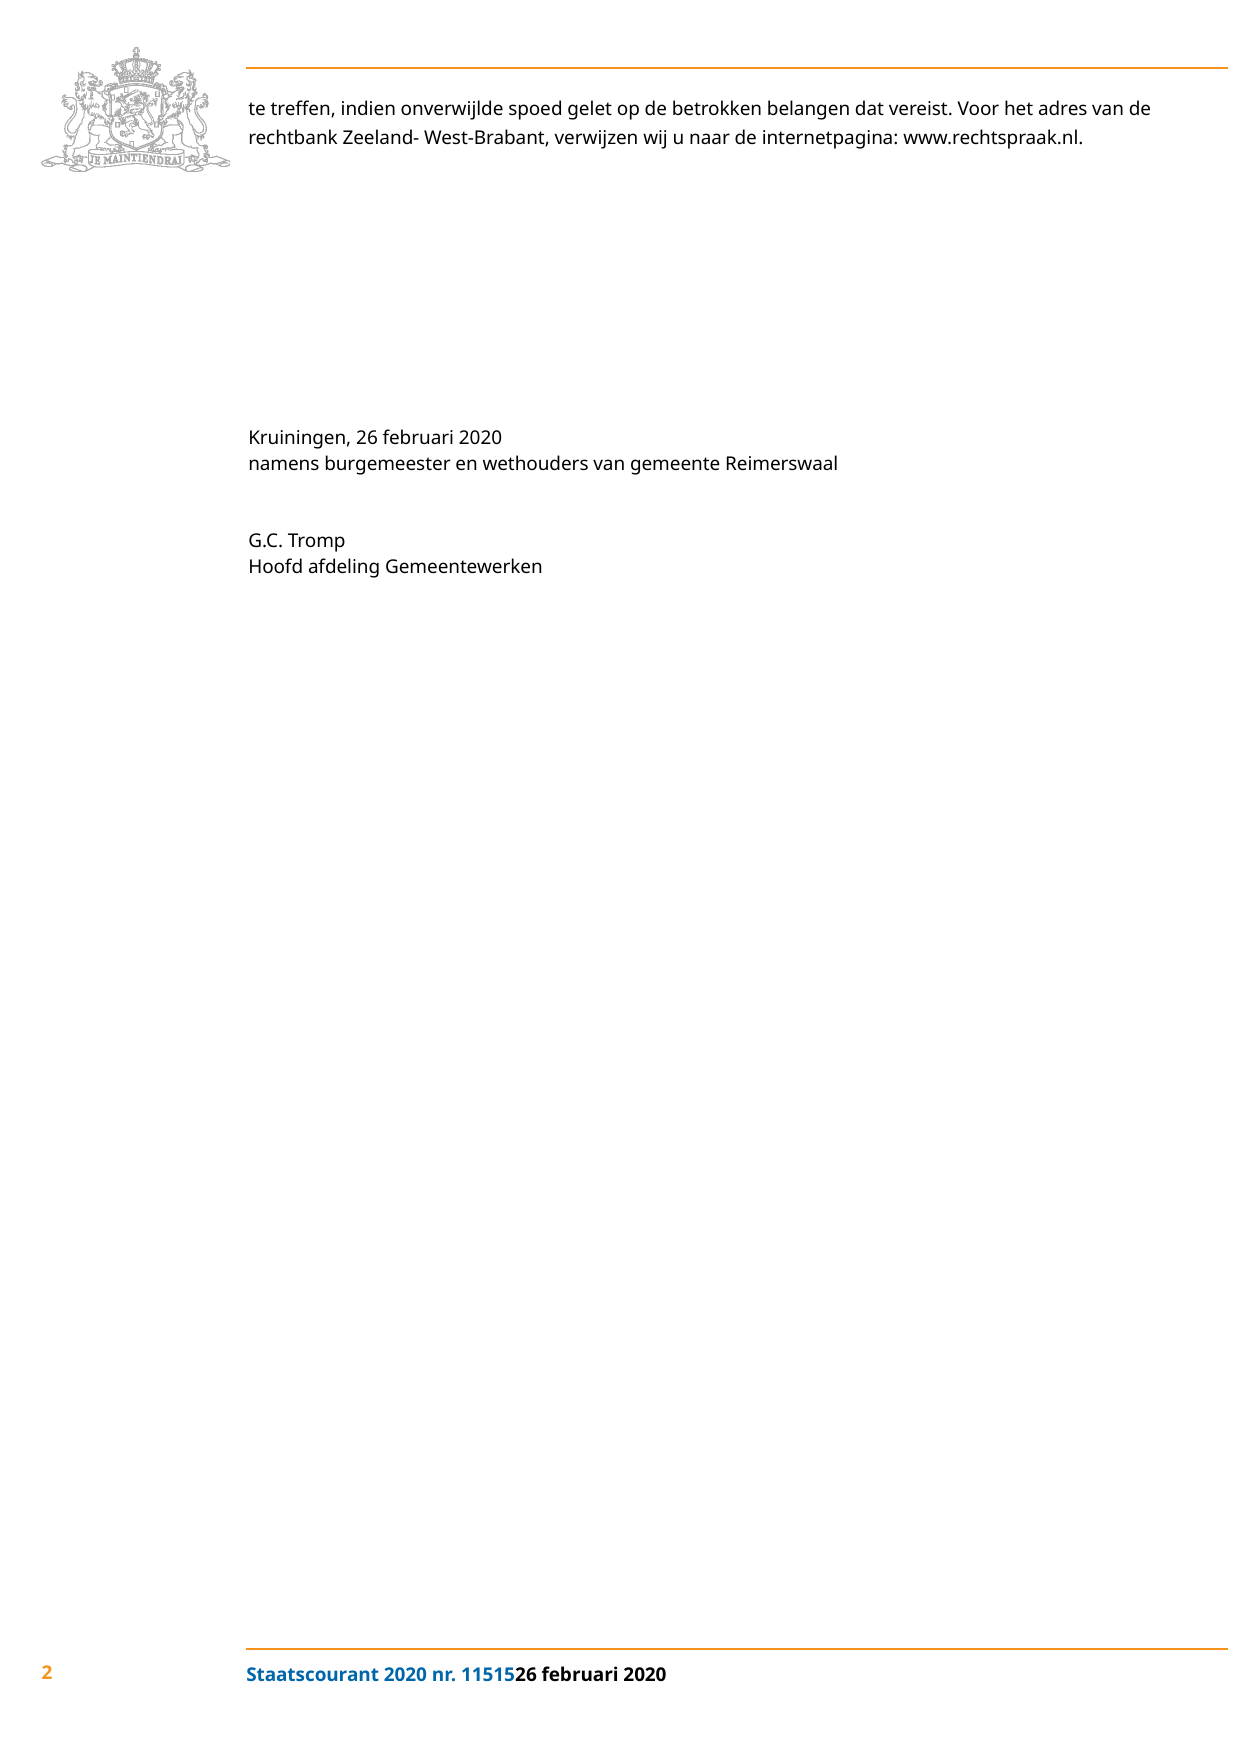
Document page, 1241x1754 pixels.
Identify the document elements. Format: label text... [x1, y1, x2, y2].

text te treffen, indien onverwijlde spoed gelet op de betrokken belangen dat vereist. Voor het adres van de rechtbank Zeeland- West-Brabant, verwijzen wij u naar de internetpagina: www.rechtspraak.nl. [248, 95, 1152, 150]
text G.C. Tromp [248, 527, 1152, 553]
text Kruiningen, 26 februari 2020 [248, 424, 1152, 450]
text namens burgemeester en wethouders van gemeente Reimerswaal [248, 450, 1152, 476]
text Hoofd afdeling Gemeentewerken [248, 553, 1152, 579]
picture [41, 47, 231, 172]
